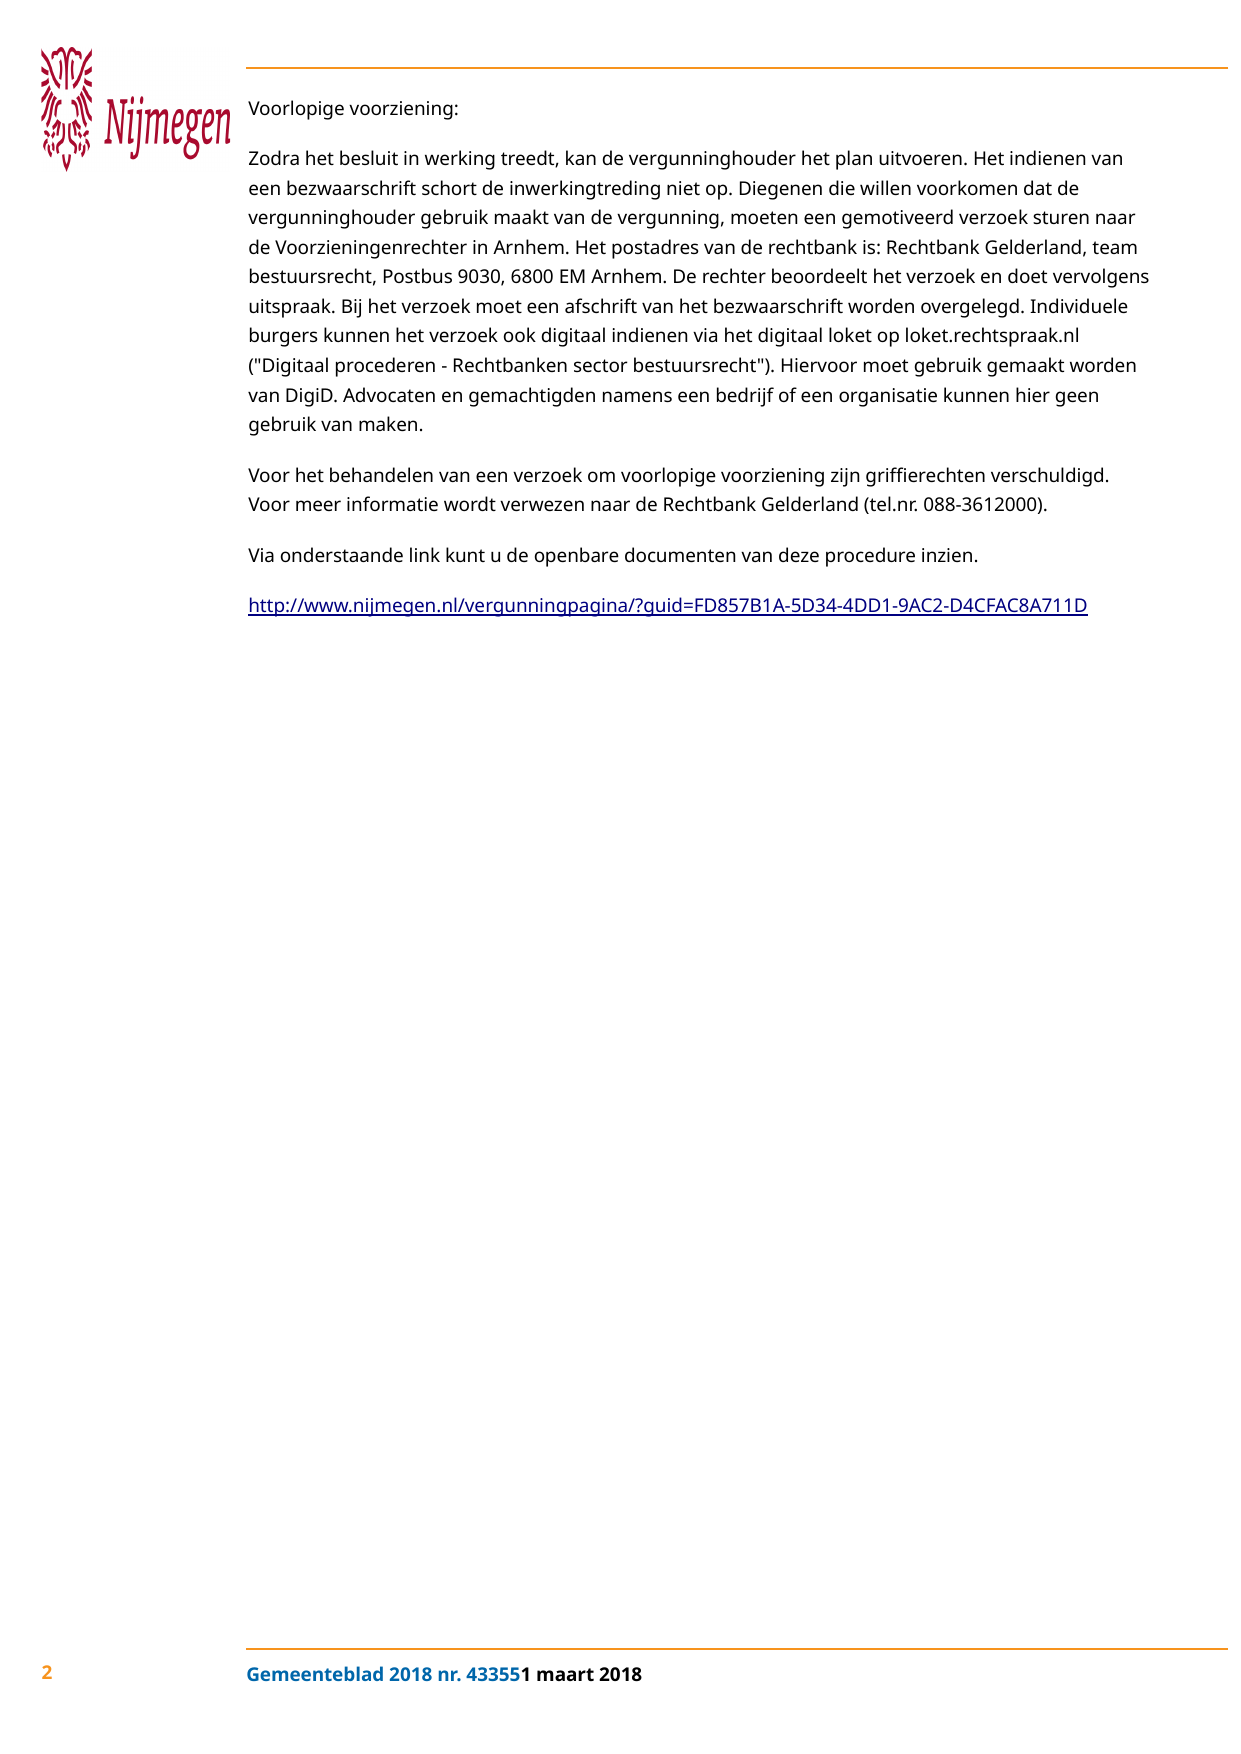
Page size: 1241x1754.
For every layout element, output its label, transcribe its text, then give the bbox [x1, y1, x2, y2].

text Via onderstaande link kunt u de openbare documenten van deze procedure inzien. [248, 542, 1152, 568]
text Voor het behandelen van een verzoek om voorlopige voorziening zijn griffierechten verschuldigd. Voor meer informatie wordt verwezen naar de Rechtbank Gelderland (tel.nr. 088-3612000). [248, 462, 1152, 517]
text Zodra het besluit in werking treedt, kan de vergunninghouder het plan uitvoeren. Het indienen van een bezwaarschrift schort de inwerkingtreding niet op. Diegenen die willen voorkomen dat de vergunninghouder gebruik maakt van de vergunning, moeten een gemotiveerd verzoek sturen naar de Voorzieningenrechter in Arnhem. Het postadres van de rechtbank is: Rechtbank Gelderland, team bestuursrecht, Postbus 9030, 6800 EM Arnhem. De rechter beoordeelt het verzoek en doet vervolgens uitspraak. Bij het verzoek moet een afschrift van het bezwaarschrift worden overgelegd. Individuele burgers kunnen het verzoek ook digitaal indienen via het digitaal loket op loket.rechtspraak.nl ("Digitaal procederen - Rechtbanken sector bestuursrecht"). Hiervoor moet gebruik gemaakt worden van DigiD. Advocaten en gemachtigden namens een bedrijf of een organisatie kunnen hier geen gebruik van maken. [248, 145, 1152, 437]
picture [41, 47, 231, 172]
text http://www.nijmegen.nl/vergunningpagina/?guid=FD857B1A-5D34-4DD1-9AC2-D4CFAC8A711D [248, 592, 1152, 618]
text Voorlopige voorziening: [248, 95, 1152, 121]
